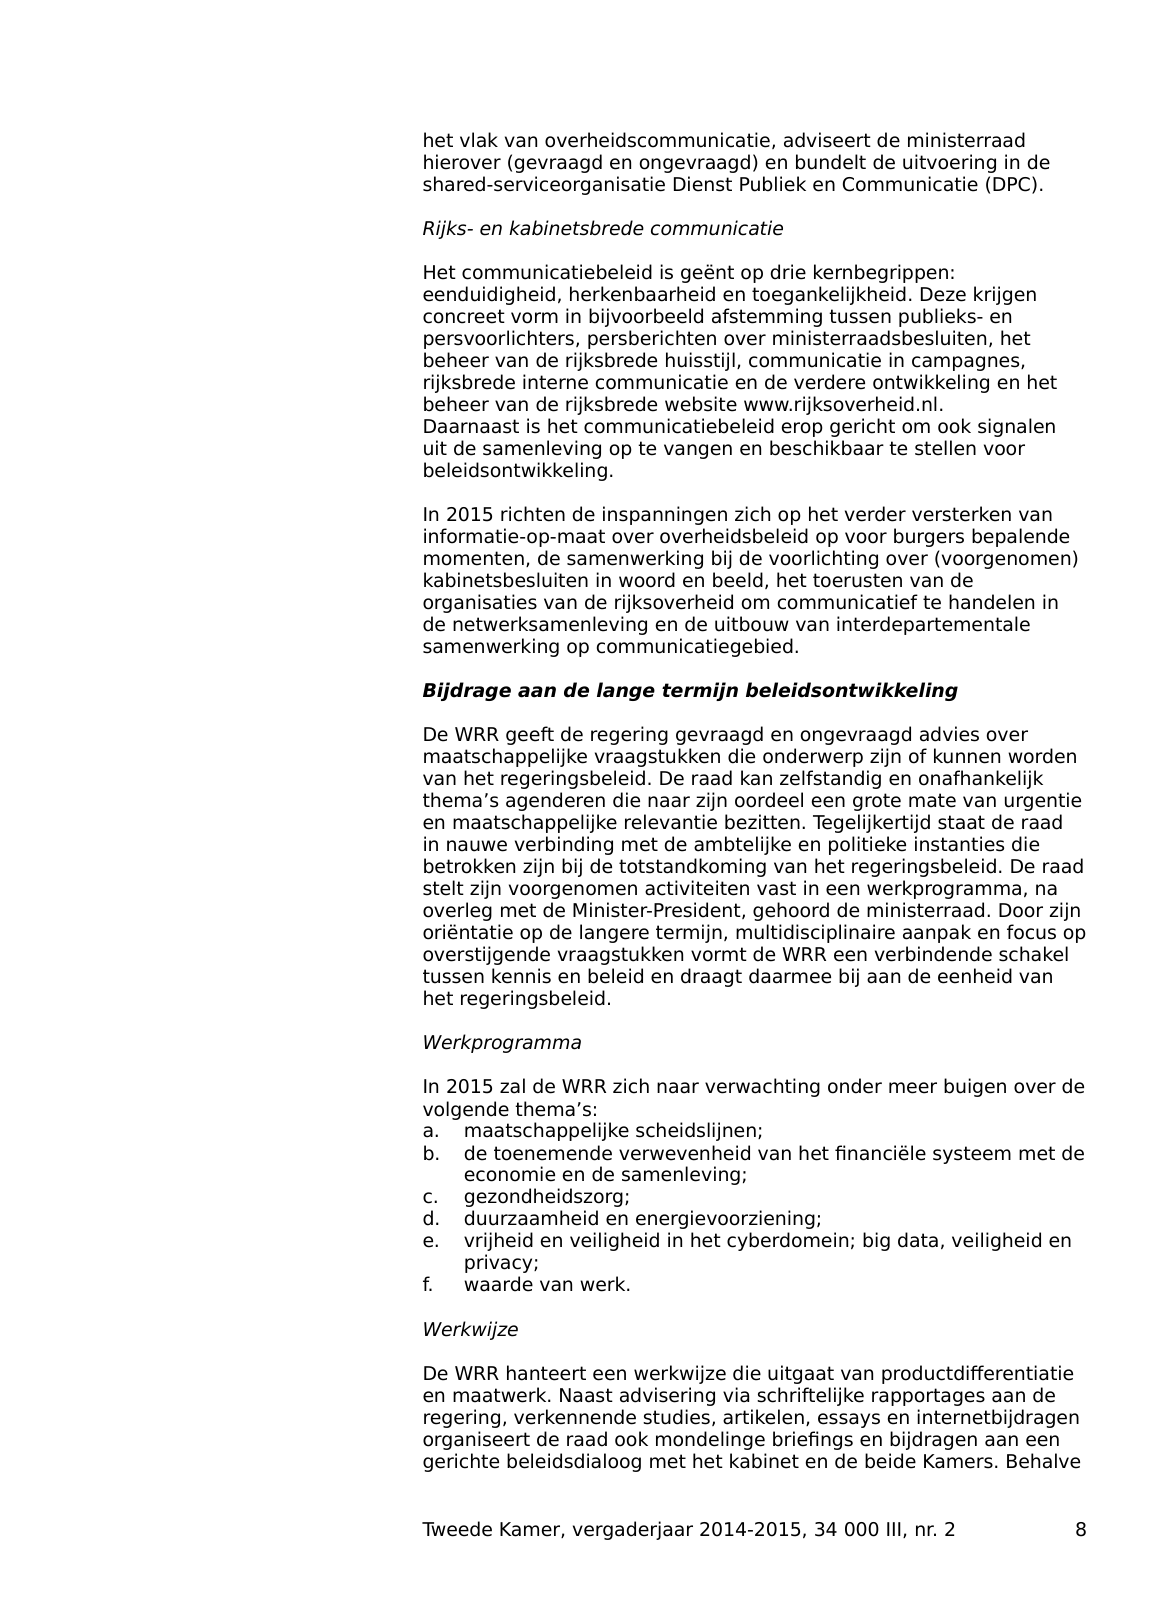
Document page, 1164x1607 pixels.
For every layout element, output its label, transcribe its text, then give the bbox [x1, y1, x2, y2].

subtitle Rijks- en kabinetsbrede communicatie [422, 218, 1087, 240]
text Het communicatiebeleid is geënt op drie kernbegrippen: eenduidigheid, herkenbaarheid en toegankelijkheid. Deze krijgen concreet vorm in bijvoorbeeld afstemming tussen publieks- en persvoorlichters, persberichten over ministerraadsbesluiten, het beheer van de rijksbrede huisstijl, communicatie in campagnes, rijksbrede interne communicatie en de verdere ontwikkeling en het beheer van de rijksbrede website www.rijksoverheid.nl. [422, 262, 1087, 416]
text In 2015 richten de inspanningen zich op het verder versterken van informatie-op-maat over overheidsbeleid op voor burgers bepalende momenten, de samenwerking bij de voorlichting over (voorgenomen) kabinetsbesluiten in woord en beeld, het toerusten van de organisaties van de rijksoverheid om communicatief te handelen in de netwerksamenleving en de uitbouw van interdepartementale samenwerking op communicatiegebied. [422, 504, 1087, 658]
text d. duurzaamheid en energievoorziening; [422, 1208, 1087, 1230]
text De WRR hanteert een werkwijze die uitgaat van productdifferentiatie en maatwerk. Naast advisering via schriftelijke rapportages aan de regering, verkennende studies, artikelen, essays en internetbijdragen organiseert de raad ook mondelinge briefings en bijdragen aan een gerichte beleidsdialoog met het kabinet en de beide Kamers. Behalve [422, 1363, 1087, 1472]
text b. de toenemende verwevenheid van het financiële systeem met de economie en de samenleving; [422, 1142, 1087, 1186]
subtitle Bijdrage aan de lange termijn beleidsontwikkeling [422, 680, 1087, 702]
subtitle Werkwijze [422, 1318, 1087, 1340]
text het vlak van overheidscommunicatie, adviseert de ministerraad hierover (gevraagd en ongevraagd) en bundelt de uitvoering in de shared-serviceorganisatie Dienst Publiek en Communicatie (DPC). [422, 130, 1087, 196]
subtitle Werkprogramma [422, 1032, 1087, 1054]
text a. maatschappelijke scheidslijnen; [422, 1120, 1087, 1142]
text e. vrijheid en veiligheid in het cyberdomein; big data, veiligheid en privacy; [422, 1230, 1087, 1274]
text In 2015 zal de WRR zich naar verwachting onder meer buigen over de volgende thema’s: [422, 1076, 1087, 1120]
text c. gezondheidszorg; [422, 1186, 1087, 1208]
text De WRR geeft de regering gevraagd en ongevraagd advies over maatschappelijke vraagstukken die onderwerp zijn of kunnen worden van het regeringsbeleid. De raad kan zelfstandig en onafhankelijk thema’s agenderen die naar zijn oordeel een grote mate van urgentie en maatschappelijke relevantie bezitten. Tegelijkertijd staat de raad in nauwe verbinding met de ambtelijke en politieke instanties die betrokken zijn bij de totstandkoming van het regeringsbeleid. De raad stelt zijn voorgenomen activiteiten vast in een werkprogramma, na overleg met de Minister-President, gehoord de ministerraad. Door zijn oriëntatie op de langere termijn, multidisciplinaire aanpak en focus op overstijgende vraagstukken vormt de WRR een verbindende schakel tussen kennis en beleid en draagt daarmee bij aan de eenheid van het regeringsbeleid. [422, 724, 1087, 1010]
text Daarnaast is het communicatiebeleid erop gericht om ook signalen uit de samenleving op te vangen en beschikbaar te stellen voor beleidsontwikkeling. [422, 416, 1087, 482]
text f. waarde van werk. [422, 1274, 1087, 1296]
